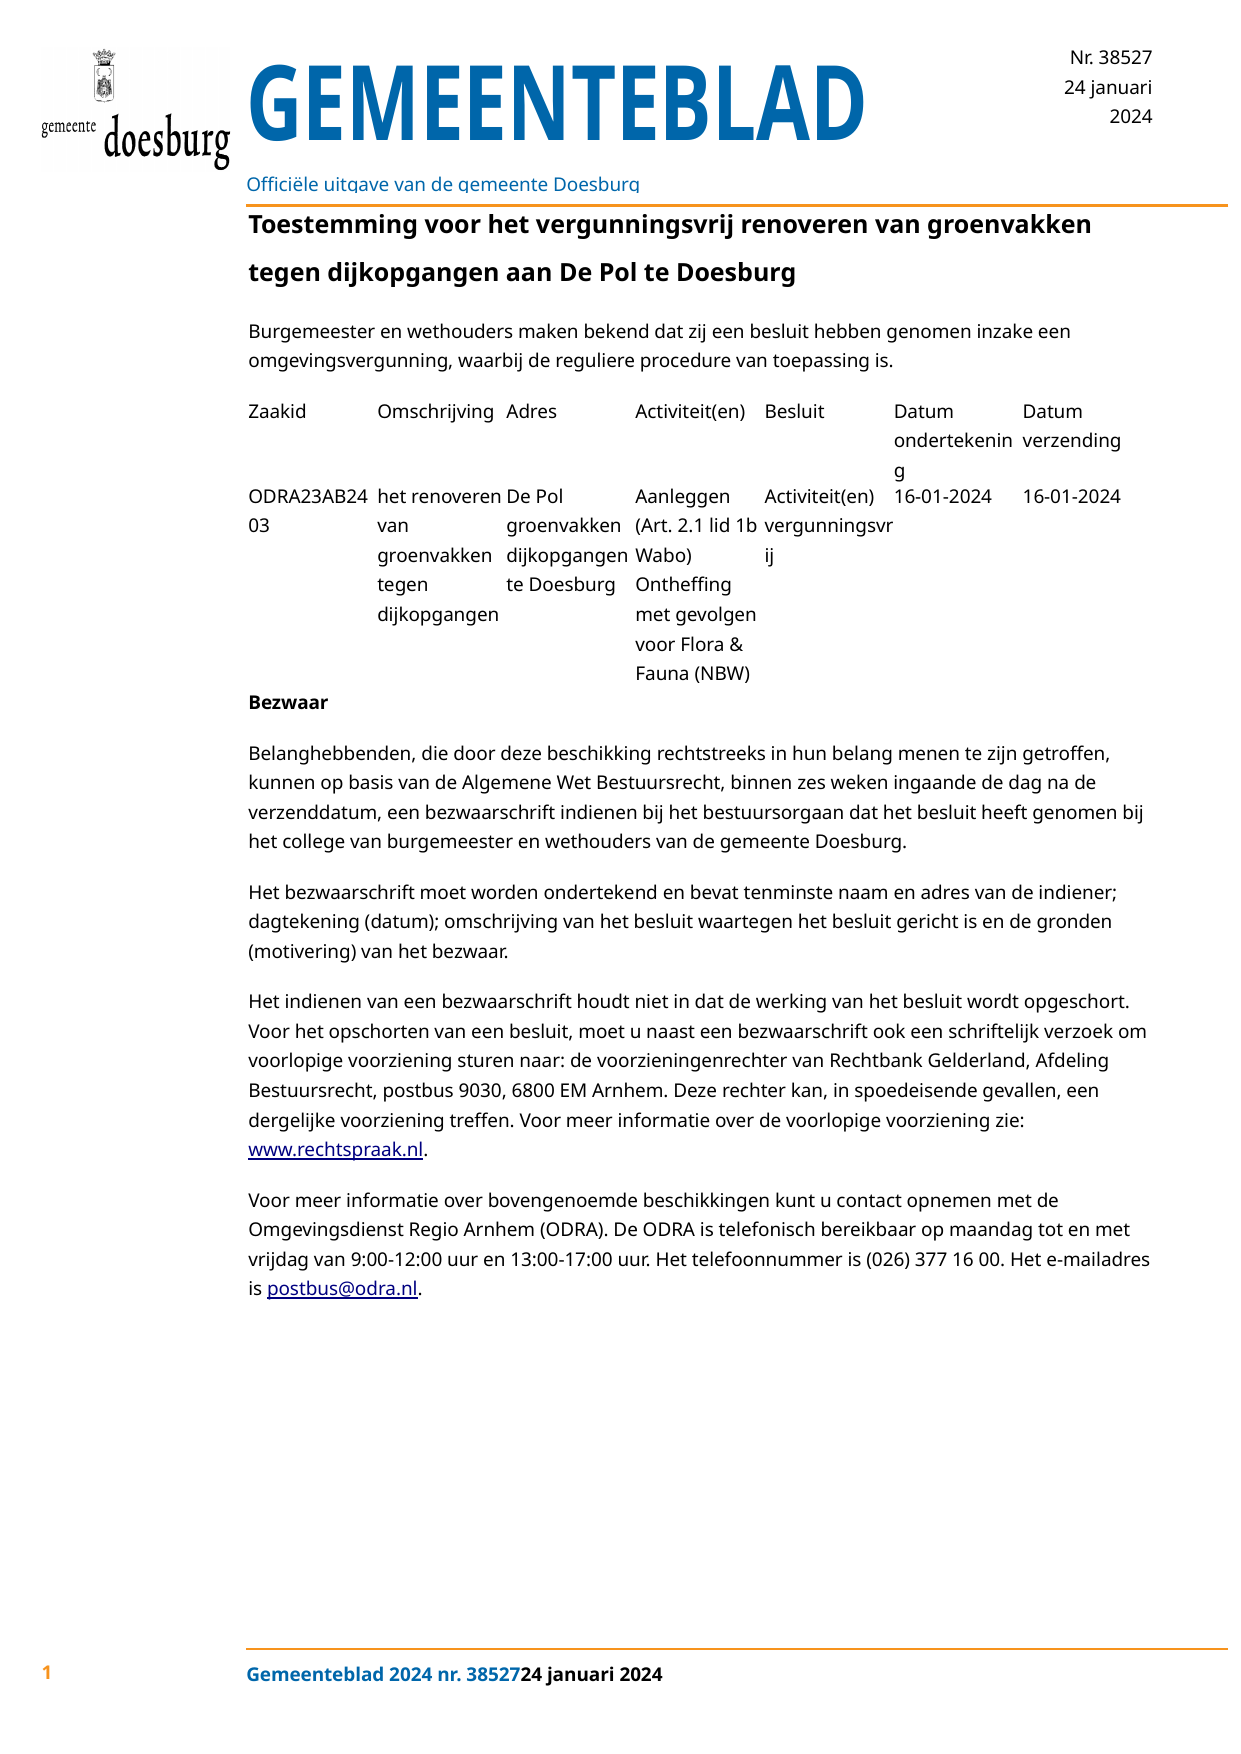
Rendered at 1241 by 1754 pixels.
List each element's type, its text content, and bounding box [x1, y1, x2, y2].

picture [41, 47, 231, 172]
table_header Activiteit(en) [635, 398, 764, 483]
text Bezwaar [248, 689, 1152, 715]
table_cell het renoveren van groenvakken tegen dijkopgangen [377, 483, 506, 686]
text Voor meer informatie over bovengenoemde beschikkingen kunt u contact opnemen met de Omgevingsdienst Regio Arnhem (ODRA). De ODRA is telefonisch bereikbaar op maandag tot en met vrijdag van 9:00-12:00 uur en 13:00-17:00 uur. Het telefoonnummer is (026) 377 16 00. Het e-mailadres is postbus@odra.nl. [248, 1187, 1152, 1301]
table_header Omschrijving [377, 398, 506, 483]
text Het indienen van een bezwaarschrift houdt niet in dat de werking van het besluit wordt opgeschort. Voor het opschorten van een besluit, moet u naast een bezwaarschrift ook een schriftelijk verzoek om voorlopige voorziening sturen naar: de voorzieningenrechter van Rechtbank Gelderland, Afdeling Bestuursrecht, postbus 9030, 6800 EM Arnhem. Deze rechter kan, in spoedeisende gevallen, een dergelijke voorziening treffen. Voor meer informatie over de voorlopige voorziening zie: www.rechtspraak.nl. [248, 988, 1152, 1162]
text Burgemeester en wethouders maken bekend dat zij een besluit hebben genomen inzake een omgevingsvergunning, waarbij de reguliere procedure van toepassing is. [248, 318, 1152, 373]
table_header Zaakid [248, 398, 377, 483]
text Het bezwaarschrift moet worden ondertekend en bevat tenminste naam en adres van de indiener; dagtekening (datum); omschrijving van het besluit waartegen het besluit gericht is en de gronden (motivering) van het bezwaar. [248, 879, 1152, 964]
table_cell 16-01-2024 [1023, 483, 1152, 686]
table_header Adres [506, 398, 635, 483]
text Belanghebbenden, die door deze beschikking rechtstreeks in hun belang menen te zijn getroffen, kunnen op basis van de Algemene Wet Bestuursrecht, binnen zes weken ingaande de dag na de verzenddatum, een bezwaarschrift indienen bij het bestuursorgaan dat het besluit heeft genomen bij het college van burgemeester en wethouders van de gemeente Doesburg. [248, 740, 1152, 854]
table_cell 16-01-2024 [894, 483, 1022, 686]
table_cell ODRA23AB2403 [248, 483, 377, 686]
text Toestemming voor het vergunningsvrij renoveren van groenvakken tegen dijkopgangen aan De Pol te Doesburg [248, 207, 1152, 288]
table_cell De Pol groenvakken dijkopgangen te Doesburg [506, 483, 635, 686]
table_header Besluit [764, 398, 893, 483]
table_cell Activiteit(en) vergunningsvrij [764, 483, 893, 686]
table_header Datum ondertekening [894, 398, 1022, 483]
table_header Datum verzending [1023, 398, 1152, 483]
table_cell Aanleggen (Art. 2.1 lid 1b Wabo) Ontheffing met gevolgen voor Flora & Fauna (NBW) [635, 483, 764, 686]
